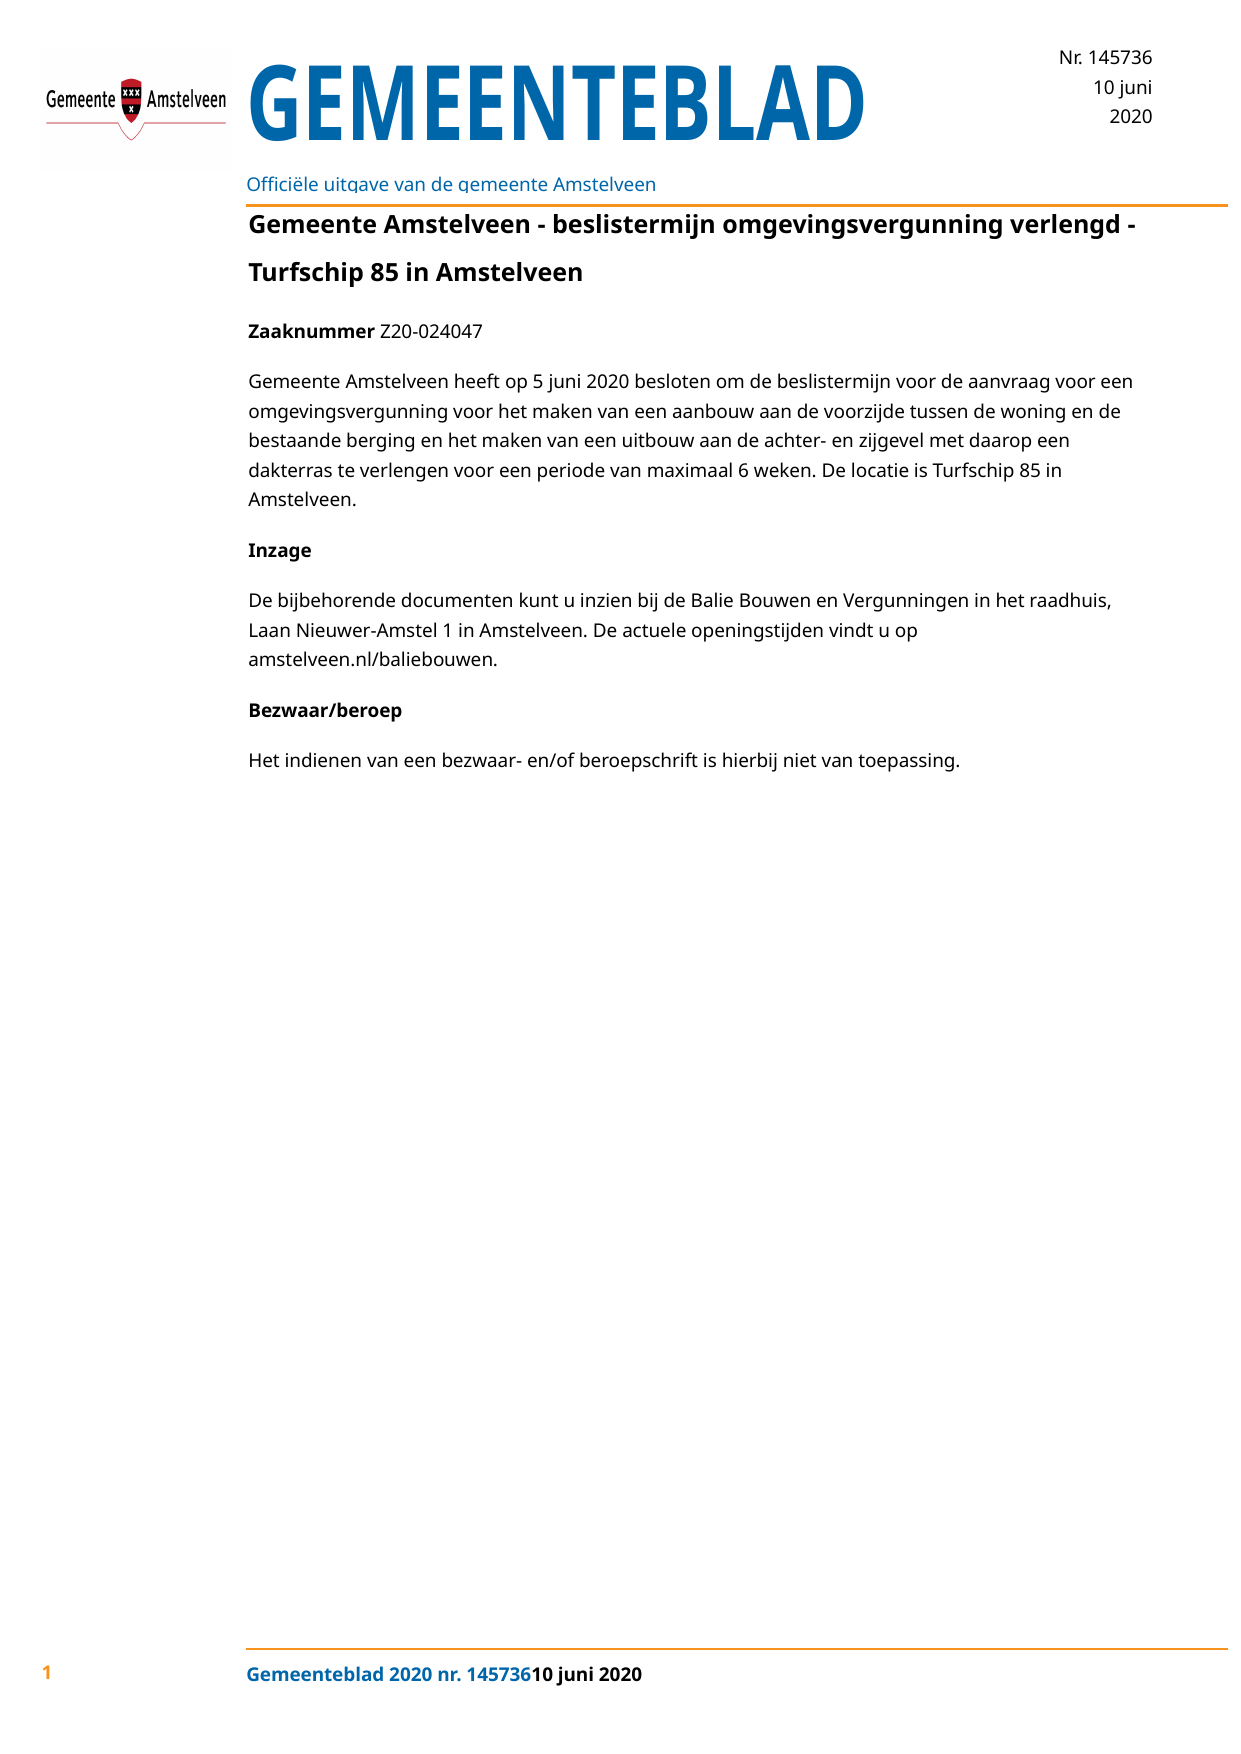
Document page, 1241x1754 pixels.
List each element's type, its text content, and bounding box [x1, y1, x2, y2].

text Inzage [248, 537, 1152, 563]
text Het indienen van een bezwaar- en/of beroepschrift is hierbij niet van toepassing. [248, 747, 1152, 773]
text Zaaknummer Z20-024047 [248, 318, 1152, 344]
text De bijbehorende documenten kunt u inzien bij de Balie Bouwen en Vergunningen in het raadhuis, Laan Nieuwer-Amstel 1 in Amstelveen. De actuele openingstijden vindt u op amstelveen.nl/baliebouwen. [248, 587, 1152, 672]
picture [41, 47, 231, 172]
text Gemeente Amstelveen - beslistermijn omgevingsvergunning verlengd - Turfschip 85 in Amstelveen [248, 207, 1152, 288]
text Gemeente Amstelveen heeft op 5 juni 2020 besloten om de beslistermijn voor de aanvraag voor een omgevingsvergunning voor het maken van een aanbouw aan de voorzijde tussen de woning en de bestaande berging en het maken van een uitbouw aan de achter- en zijgevel met daarop een dakterras te verlengen voor een periode van maximaal 6 weken. De locatie is Turfschip 85 in Amstelveen. [248, 368, 1152, 512]
text Bezwaar/beroep [248, 697, 1152, 723]
